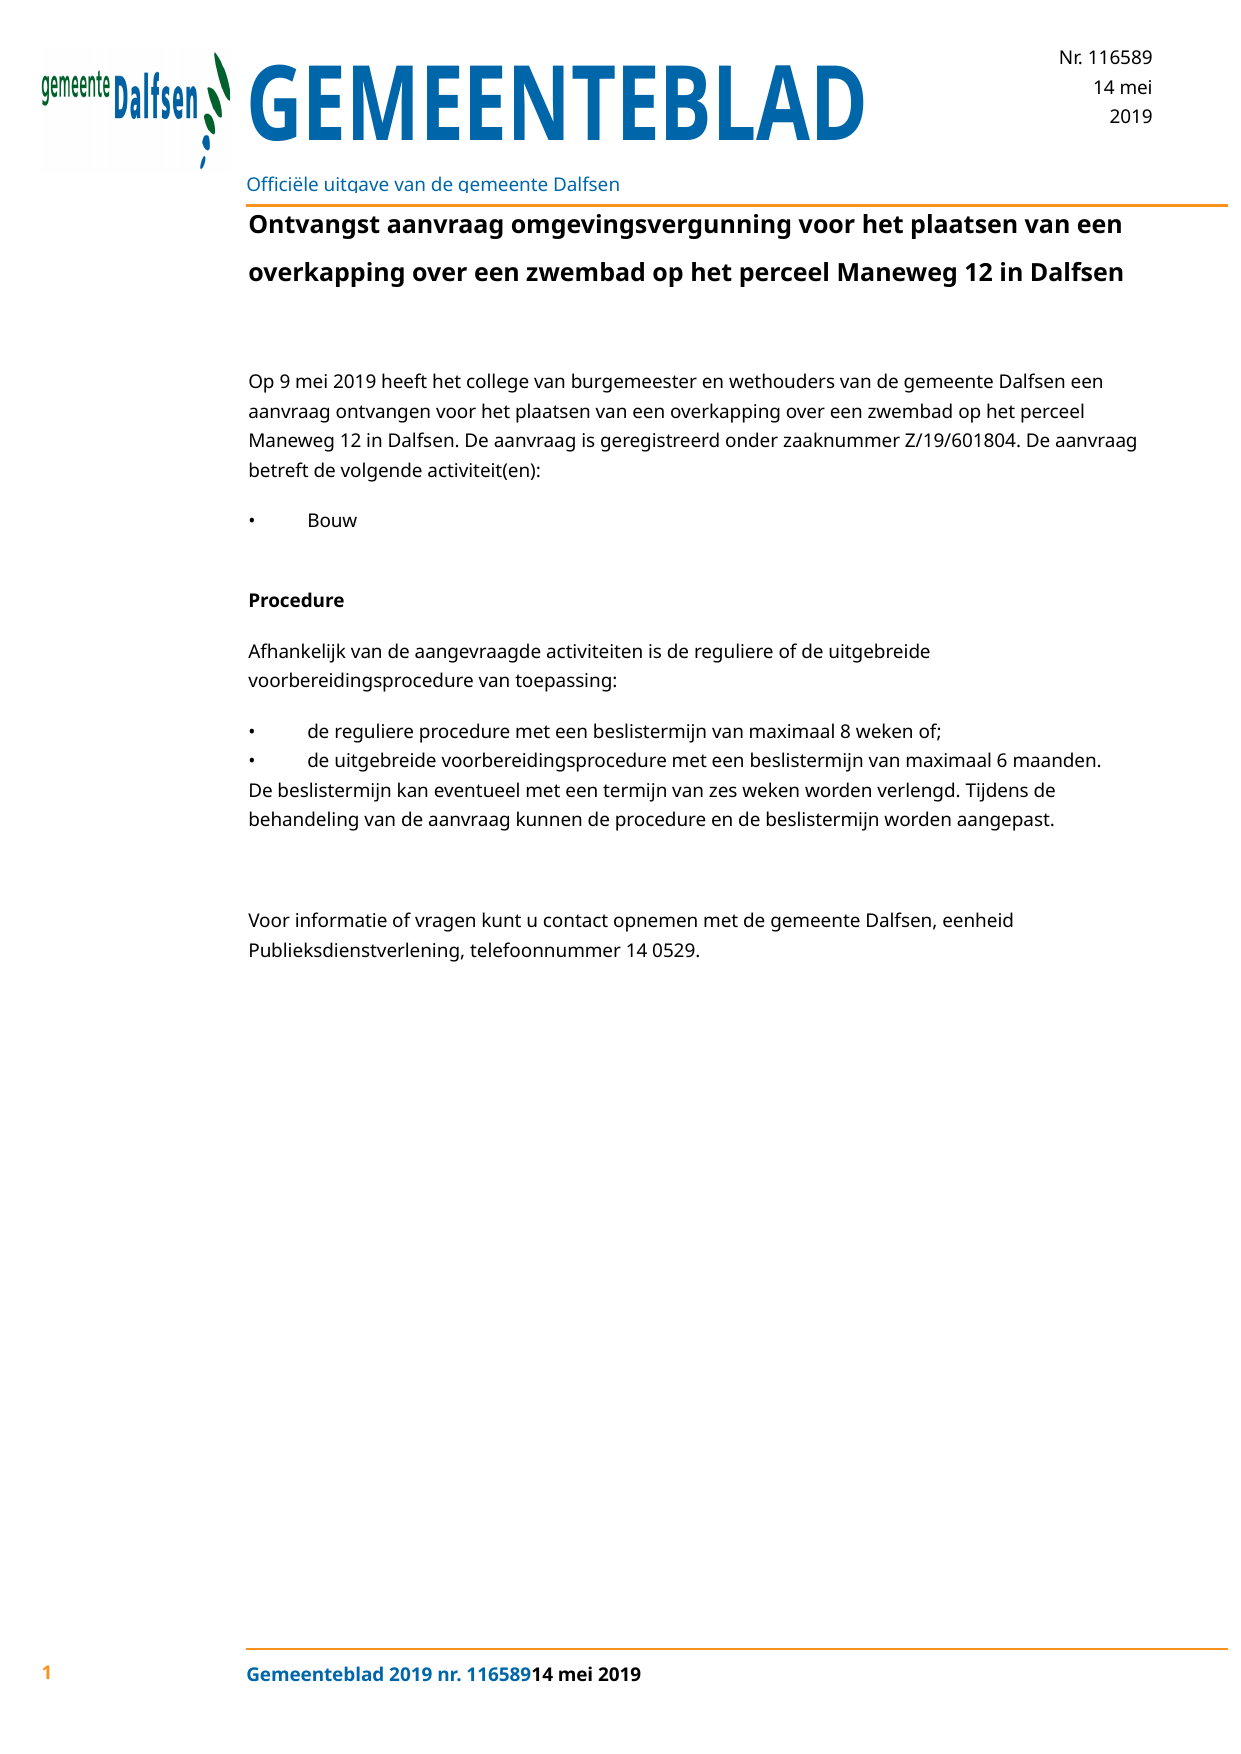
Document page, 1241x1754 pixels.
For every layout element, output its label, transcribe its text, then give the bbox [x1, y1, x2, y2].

list de reguliere procedure met een beslistermijn van maximaal 8 weken of; [248, 718, 1152, 744]
text De beslistermijn kan eventueel met een termijn van zes weken worden verlengd. Tijdens de behandeling van de aanvraag kunnen de procedure en de beslistermijn worden aangepast. [248, 777, 1152, 832]
picture [41, 47, 231, 172]
list de uitgebreide voorbereidingsprocedure met een beslistermijn van maximaal 6 maanden. [248, 747, 1152, 773]
text Afhankelijk van de aangevraagde activiteiten is de reguliere of de uitgebreide voorbereidingsprocedure van toepassing: [248, 638, 1152, 693]
text Procedure [248, 587, 1152, 613]
text Ontvangst aanvraag omgevingsvergunning voor het plaatsen van een overkapping over een zwembad op het perceel Maneweg 12 in Dalfsen [248, 207, 1152, 288]
list Bouw [248, 507, 1152, 533]
text Voor informatie of vragen kunt u contact opnemen met de gemeente Dalfsen, eenheid Publieksdienstverlening, telefoonnummer 14 0529. [248, 907, 1152, 963]
text Op 9 mei 2019 heeft het college van burgemeester en wethouders van de gemeente Dalfsen een aanvraag ontvangen voor het plaatsen van een overkapping over een zwembad op het perceel Maneweg 12 in Dalfsen. De aanvraag is geregistreerd onder zaaknummer Z/19/601804. De aanvraag betreft de volgende activiteit(en): [248, 368, 1152, 483]
